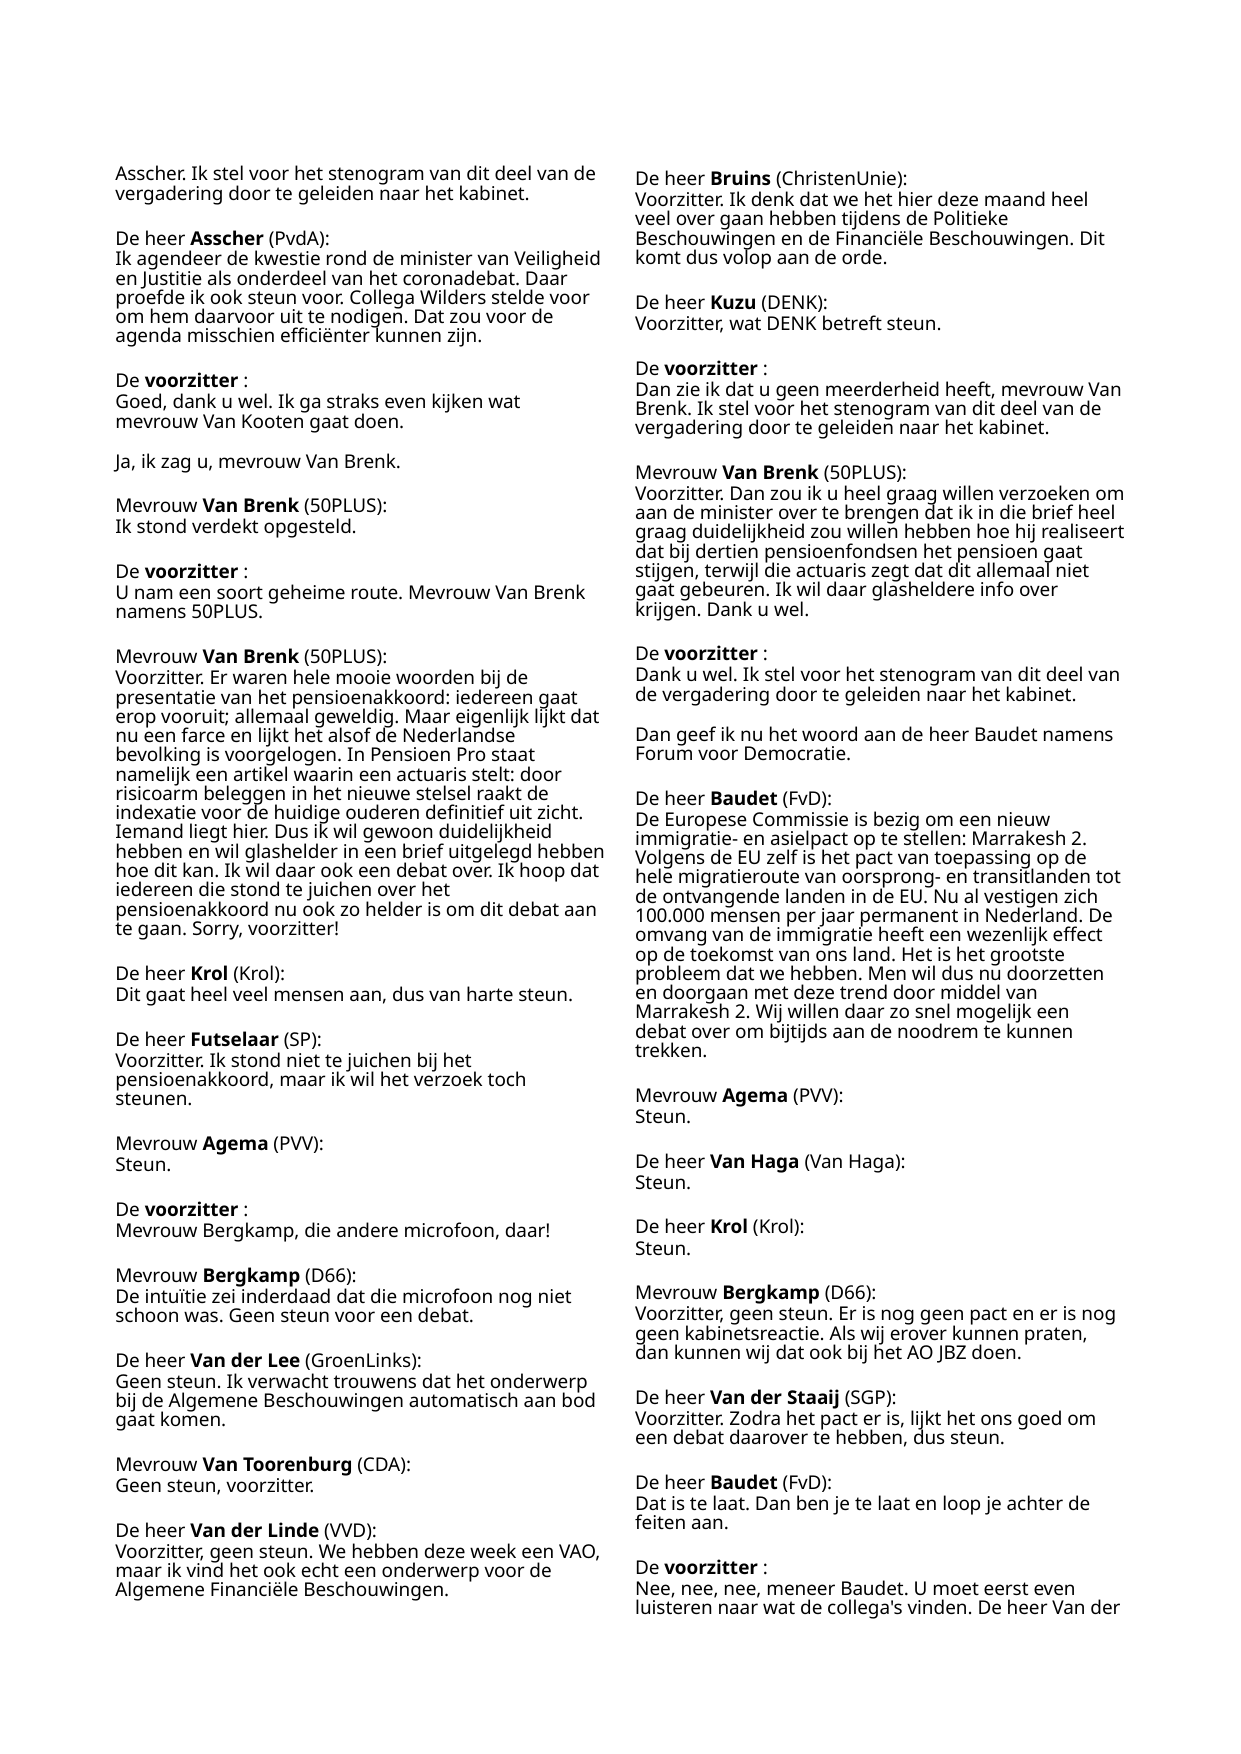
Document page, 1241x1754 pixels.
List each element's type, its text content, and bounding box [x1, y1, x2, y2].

text Mevrouw Bergkamp (D66): [115, 1262, 605, 1288]
text Dan zie ik dat u geen meerderheid heeft, mevrouw Van Brenk. Ik stel voor het stenogram van dit deel van de vergadering door te geleiden naar het kabinet. [635, 381, 1125, 438]
text Voorzitter. Ik denk dat we het hier deze maand heel veel over gaan hebben tijdens de Politieke Beschouwingen en de Financiële Beschouwingen. Dit komt dus volop aan de orde. [635, 191, 1125, 268]
text De heer Kuzu (DENK): [635, 289, 1125, 315]
text De heer Van der Lee (GroenLinks): [115, 1347, 605, 1373]
text Nee, nee, nee, meneer Baudet. U moet eerst even luisteren naar wat de collega's vinden. De heer Van der [635, 1580, 1125, 1618]
text Voorzitter, geen steun. We hebben deze week een VAO, maar ik vind het ook echt een onderwerp voor de Algemene Financiële Beschouwingen. [115, 1543, 605, 1601]
text Geen steun, voorzitter. [115, 1477, 605, 1496]
text Dan geef ik nu het woord aan de heer Baudet namens Forum voor Democratie. [635, 726, 1125, 764]
text De voorzitter : [115, 368, 605, 393]
text De voorzitter : [635, 641, 1125, 666]
text De voorzitter : [115, 558, 605, 584]
text Voorzitter. Dan zou ik u heel graag willen verzoeken om aan de minister over te brengen dat ik in die brief heel graag duidelijkheid zou willen hebben hoe hij realiseert dat bij dertien pensioenfondsen het pensioen gaat stijgen, terwijl die actuaris zegt dat dit allemaal niet gaat gebeuren. Ik wil daar glasheldere info over krijgen. Dank u wel. [635, 485, 1125, 620]
text De heer Krol (Krol): [635, 1214, 1125, 1239]
text Voorzitter, wat DENK betreft steun. [635, 315, 1125, 334]
text Voorzitter. Er waren hele mooie woorden bij de presentatie van het pensioenakkoord: iedereen gaat erop vooruit; allemaal geweldig. Maar eigenlijk lijkt dat nu een farce en lijkt het alsof de Nederlandse bevolking is voorgelogen. In Pensioen Pro staat namelijk een artikel waarin een actuaris stelt: door risicoarm beleggen in het nieuwe stelsel raakt de indexatie voor de huidige ouderen definitief uit zicht. Iemand liegt hier. Dus ik wil gewoon duidelijkheid hebben en wil glashelder in een brief uitgelegd hebben hoe dit kan. Ik wil daar ook een debat over. Ik hoop dat iedereen die stond te juichen over het pensioenakkoord nu ook zo helder is om dit debat aan te gaan. Sorry, voorzitter! [115, 669, 605, 939]
text Mevrouw Bergkamp (D66): [635, 1279, 1125, 1305]
text Voorzitter, geen steun. Er is nog geen pact en er is nog geen kabinetsreactie. Als wij erover kunnen praten, dan kunnen wij dat ook bij het AO JBZ doen. [635, 1305, 1125, 1363]
text De heer Bruins (ChristenUnie): [635, 165, 1125, 191]
text De heer Asscher (PvdA): [115, 225, 605, 250]
text Dank u wel. Ik stel voor het stenogram van dit deel van de vergadering door te geleiden naar het kabinet. [635, 666, 1125, 705]
text Mevrouw Van Toorenburg (CDA): [115, 1451, 605, 1477]
text De Europese Commissie is bezig om een nieuw immigratie- en asielpact op te stellen: Marrakesh 2. Volgens de EU zelf is het pact van toepassing op de hele migratieroute van oorsprong- en transitlanden tot de ontvangende landen in de EU. Nu al vestigen zich 100.000 mensen per jaar permanent in Nederland. De omvang van de immigratie heeft een wezenlijk effect op de toekomst van ons land. Het is het grootste probleem dat we hebben. Men wil dus nu doorzetten en doorgaan met deze trend door middel van Marrakesh 2. Wij willen daar zo snel mogelijk een debat over om bijtijds aan de noodrem te kunnen trekken. [635, 811, 1125, 1061]
text Voorzitter. Zodra het pact er is, lijkt het ons goed om een debat daarover te hebben, dus steun. [635, 1410, 1125, 1448]
text De voorzitter : [635, 355, 1125, 381]
text Voorzitter. Ik stond niet te juichen bij het pensioenakkoord, maar ik wil het verzoek toch steunen. [115, 1052, 605, 1109]
text Ik stond verdekt opgesteld. [115, 518, 605, 538]
text Mevrouw Van Brenk (50PLUS): [115, 644, 605, 669]
text Mevrouw Van Brenk (50PLUS): [635, 459, 1125, 485]
text U nam een soort geheime route. Mevrouw Van Brenk namens 50PLUS. [115, 584, 605, 623]
text De intuïtie zei inderdaad dat die microfoon nog niet schoon was. Geen steun voor een debat. [115, 1288, 605, 1326]
text De voorzitter : [115, 1196, 605, 1222]
text Dit gaat heel veel mensen aan, dus van harte steun. [115, 986, 605, 1005]
text De heer Van der Staaij (SGP): [635, 1384, 1125, 1410]
text Mevrouw Agema (PVV): [635, 1082, 1125, 1108]
text Dat is te laat. Dan ben je te laat en loop je achter de feiten aan. [635, 1495, 1125, 1533]
text Geen steun. Ik verwacht trouwens dat het onderwerp bij de Algemene Beschouwingen automatisch aan bod gaat komen. [115, 1373, 605, 1431]
text De voorzitter : [635, 1554, 1125, 1580]
text De heer Baudet (FvD): [635, 1469, 1125, 1495]
text De heer Futselaar (SP): [115, 1026, 605, 1052]
text Goed, dank u wel. Ik ga straks even kijken wat mevrouw Van Kooten gaat doen. [115, 393, 605, 432]
text Steun. [635, 1108, 1125, 1127]
text De heer Krol (Krol): [115, 960, 605, 986]
text De heer Van Haga (Van Haga): [635, 1148, 1125, 1174]
text Asscher. Ik stel voor het stenogram van dit deel van de vergadering door te geleiden naar het kabinet. [115, 165, 605, 204]
text Steun. [635, 1239, 1125, 1259]
text Ik agendeer de kwestie rond de minister van Veiligheid en Justitie als onderdeel van het coronadebat. Daar proefde ik ook steun voor. Collega Wilders stelde voor om hem daarvoor uit te nodigen. Dat zou voor de agenda misschien efficiënter kunnen zijn. [115, 250, 605, 347]
text Steun. [115, 1156, 605, 1175]
text Mevrouw Van Brenk (50PLUS): [115, 493, 605, 518]
text De heer Baudet (FvD): [635, 785, 1125, 811]
text Ja, ik zag u, mevrouw Van Brenk. [115, 453, 605, 472]
text Mevrouw Agema (PVV): [115, 1130, 605, 1156]
text De heer Van der Linde (VVD): [115, 1517, 605, 1543]
text Steun. [635, 1174, 1125, 1193]
text Mevrouw Bergkamp, die andere microfoon, daar! [115, 1222, 605, 1241]
